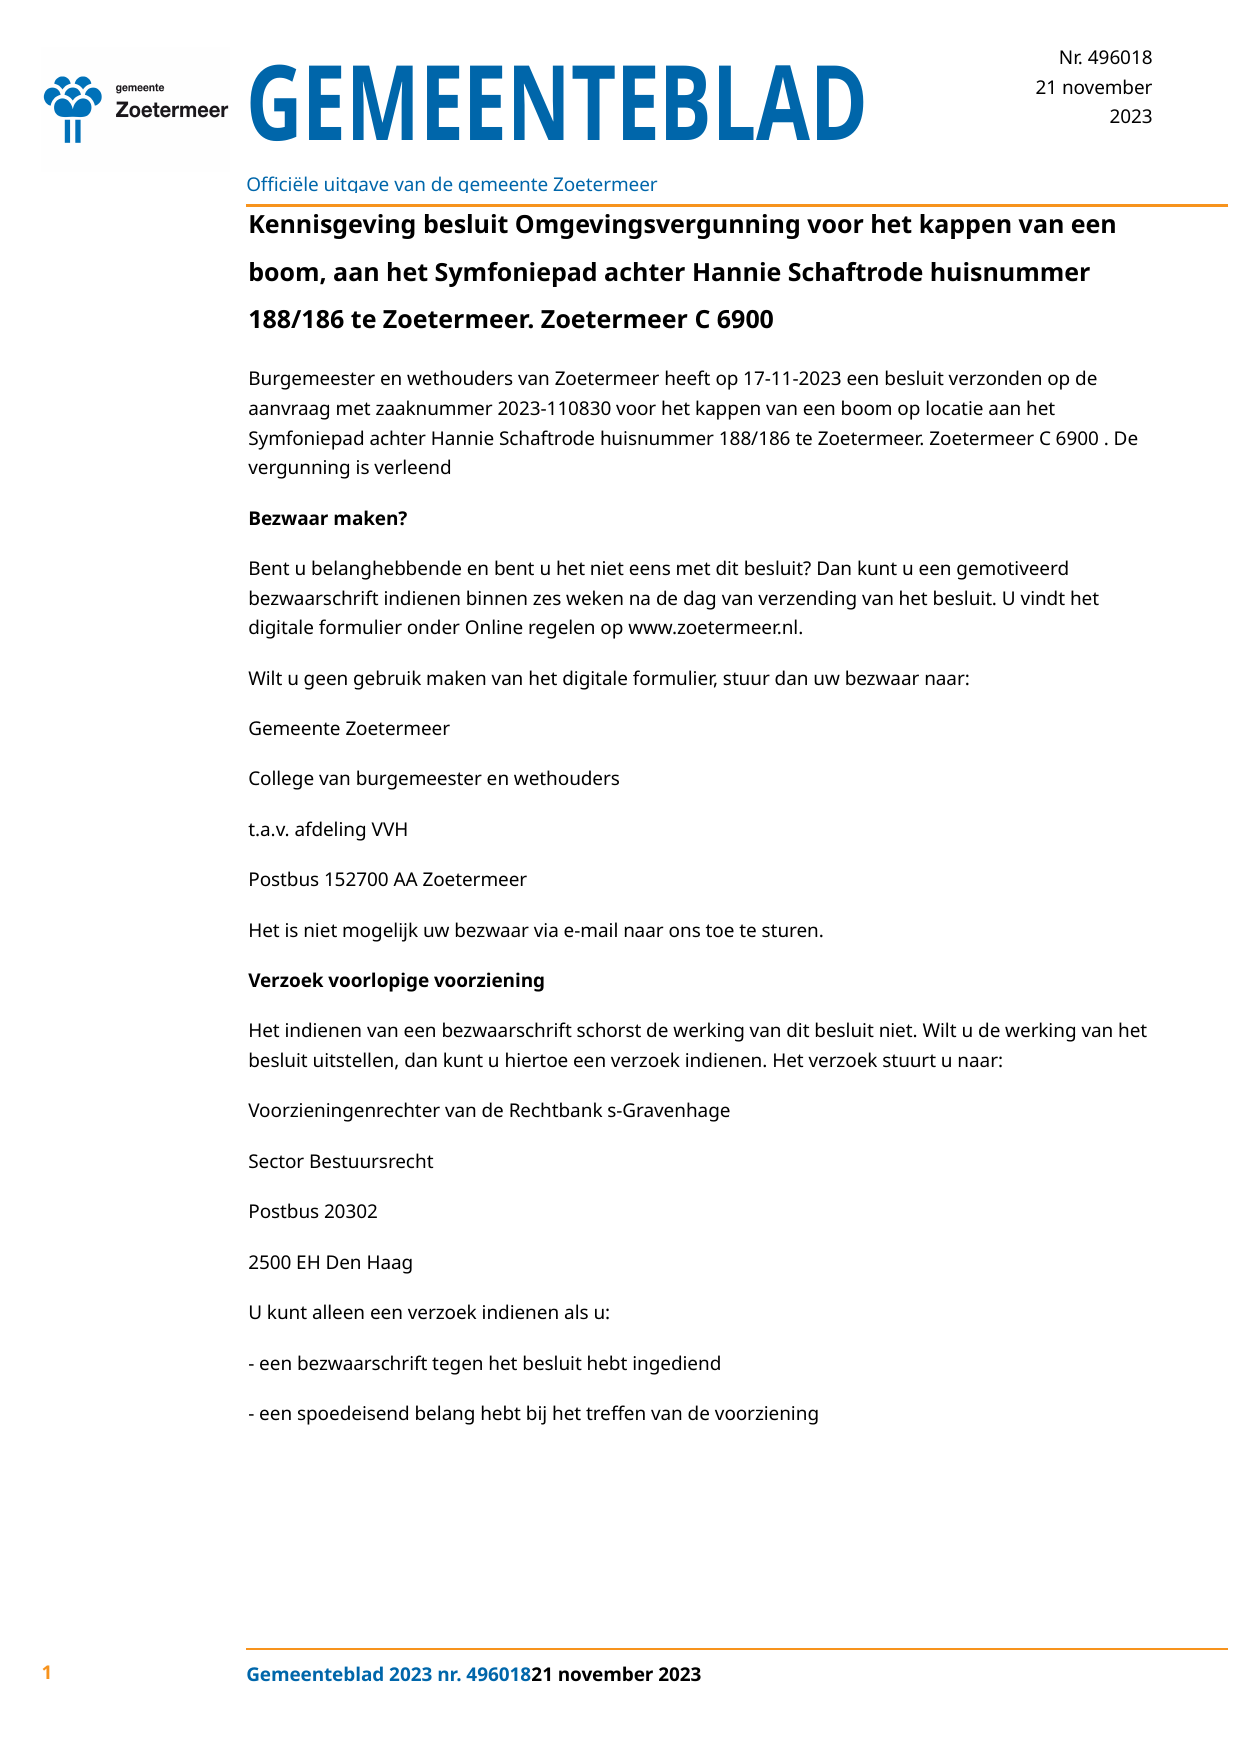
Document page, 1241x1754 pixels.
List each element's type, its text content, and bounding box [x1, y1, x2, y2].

text Sector Bestuursrecht [248, 1148, 1152, 1174]
text Burgemeester en wethouders van Zoetermeer heeft op 17-11-2023 een besluit verzonden op de aanvraag met zaaknummer 2023-110830 voor het kappen van een boom op locatie aan het Symfoniepad achter Hannie Schaftrode huisnummer 188/186 te Zoetermeer. Zoetermeer C 6900 . De vergunning is verleend [248, 366, 1152, 480]
text Verzoek voorlopige voorziening [248, 967, 1152, 993]
text Het indienen van een bezwaarschrift schorst de werking van dit besluit niet. Wilt u de werking van het besluit uitstellen, dan kunt u hiertoe een verzoek indienen. Het verzoek stuurt u naar: [248, 1018, 1152, 1073]
text Kennisgeving besluit Omgevingsvergunning voor het kappen van een boom, aan het Symfoniepad achter Hannie Schaftrode huisnummer 188/186 te Zoetermeer. Zoetermeer C 6900 [248, 207, 1152, 336]
text 2500 EH Den Haag [248, 1249, 1152, 1274]
text Wilt u geen gebruik maken van het digitale formulier, stuur dan uw bezwaar naar: [248, 665, 1152, 690]
text t.a.v. afdeling VVH [248, 816, 1152, 842]
picture [41, 47, 231, 172]
text - een spoedeisend belang hebt bij het treffen van de voorziening [248, 1400, 1152, 1426]
text Postbus 152700 AA Zoetermeer [248, 866, 1152, 892]
text - een bezwaarschrift tegen het besluit hebt ingediend [248, 1350, 1152, 1375]
text Bezwaar maken? [248, 505, 1152, 530]
text Bent u belanghebbende en bent u het niet eens met dit besluit? Dan kunt u een gemotiveerd bezwaarschrift indienen binnen zes weken na de dag van verzending van het besluit. U vindt het digitale formulier onder Online regelen op www.zoetermeer.nl. [248, 555, 1152, 640]
text Gemeente Zoetermeer [248, 715, 1152, 741]
text Het is niet mogelijk uw bezwaar via e-mail naar ons toe te sturen. [248, 917, 1152, 942]
text College van burgemeester en wethouders [248, 766, 1152, 791]
text U kunt alleen een verzoek indienen als u: [248, 1299, 1152, 1325]
text Voorzieningenrechter van de Rechtbank s-Gravenhage [248, 1098, 1152, 1123]
text Postbus 20302 [248, 1198, 1152, 1224]
